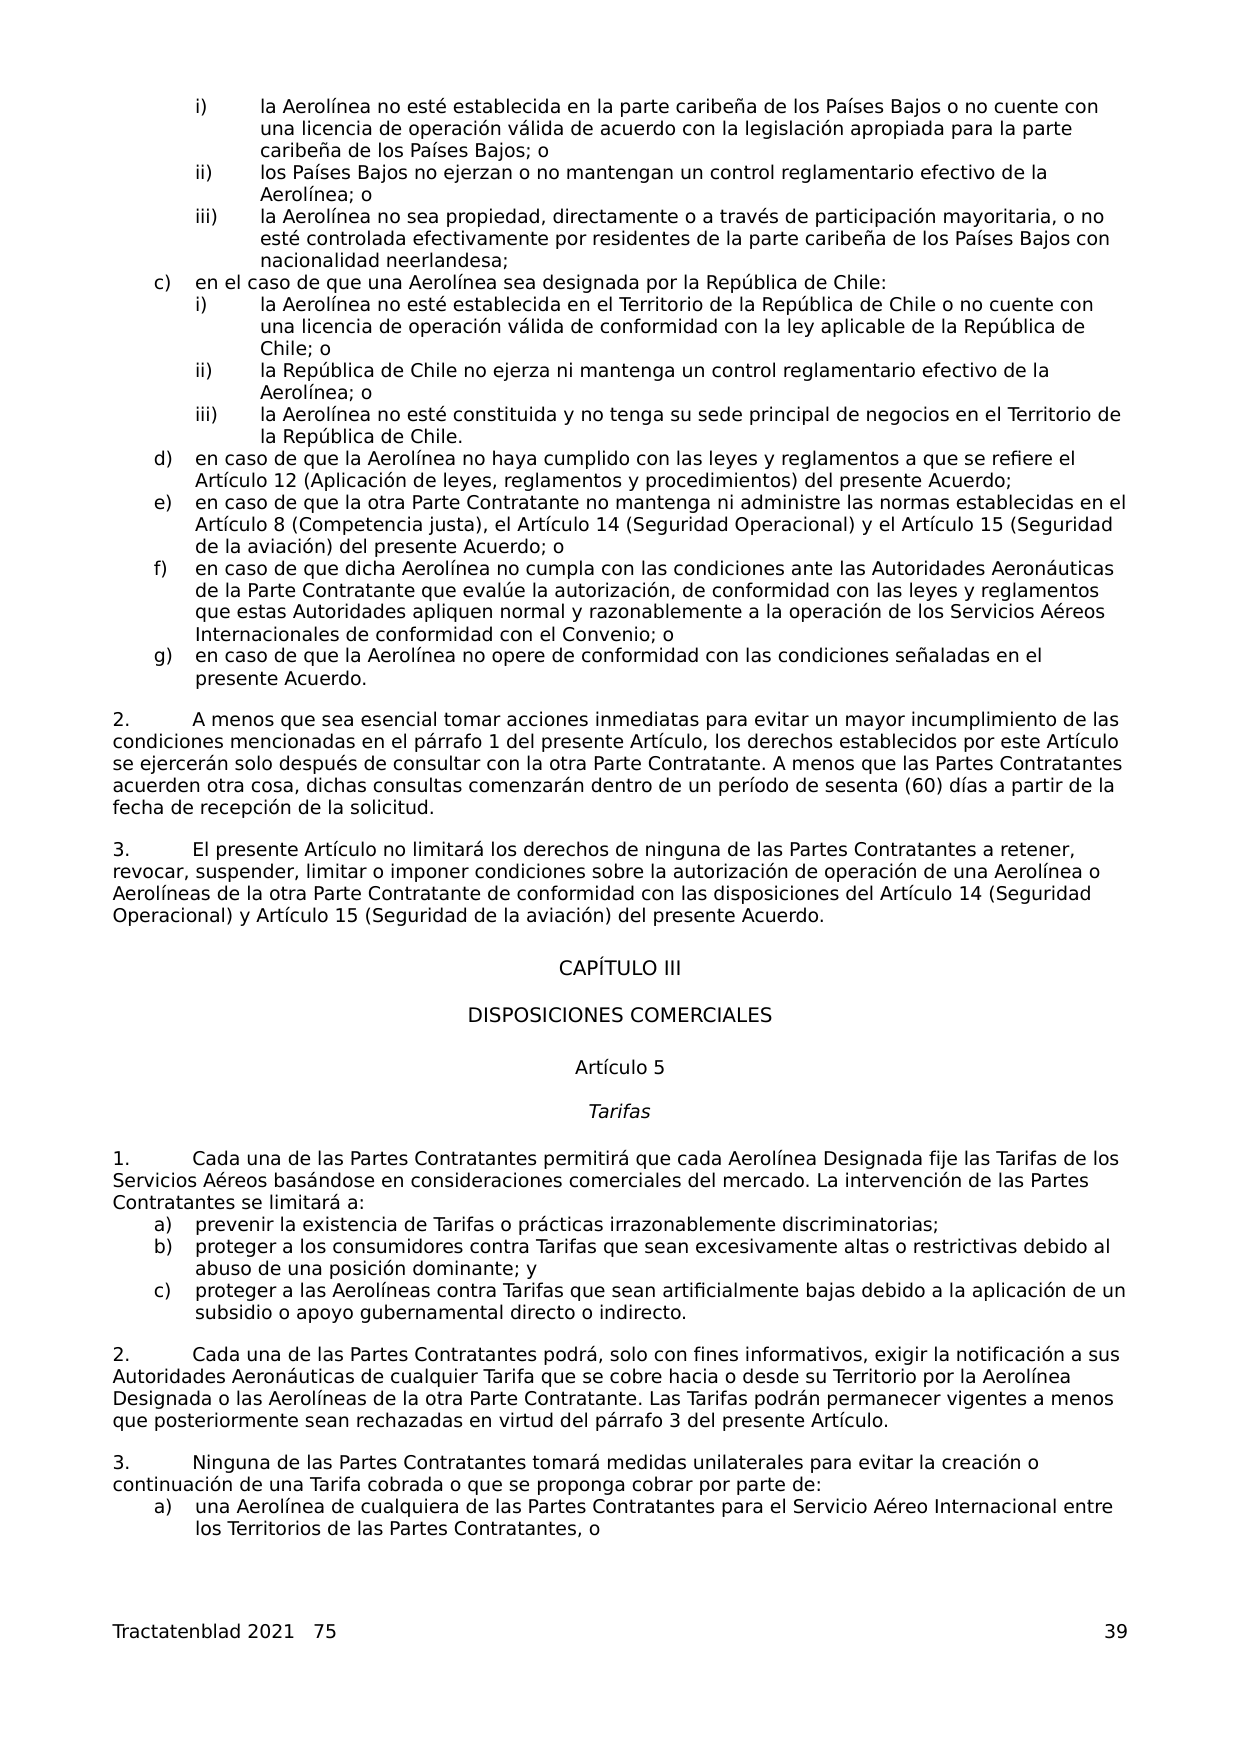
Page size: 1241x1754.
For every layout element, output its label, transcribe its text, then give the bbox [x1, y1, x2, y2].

text 2. Cada una de las Partes Contratantes podrá, solo con fines informativos, exigir la notificación a sus Autoridades Aeronáuticas de cualquier Tarifa que se cobre hacia o desde su Territorio por la Aerolínea Designada o las Aerolíneas de la otra Parte Contratante. Las Tarifas podrán permanecer vigentes a menos que posteriormente sean rechazadas en virtud del párrafo 3 del presente Artículo. [112, 1344, 1128, 1432]
text e) en caso de que la otra Parte Contratante no mantenga ni administre las normas establecidas en el Artículo 8 (Competencia justa), el Artículo 14 (Seguridad Operacional) y el Artículo 15 (Seguridad de la aviación) del presente Acuerdo; o [153, 492, 1128, 557]
text d) en caso de que la Aerolínea no haya cumplido con las leyes y reglamentos a que se refiere el Artículo 12 (Aplicación de leyes, reglamentos y procedimientos) del presente Acuerdo; [153, 448, 1128, 492]
text ii) los Países Bajos no ejerzan o no mantengan un control reglamentario efectivo de la Aerolínea; o [195, 162, 1128, 206]
subtitle Artículo 5 Tarifas [112, 1057, 1128, 1123]
text g) en caso de que la Aerolínea no opere de conformidad con las condiciones señaladas en el presente Acuerdo. [153, 645, 1128, 689]
text ii) la República de Chile no ejerza ni mantenga un control reglamentario efectivo de la Aerolínea; o [195, 360, 1128, 404]
subtitle CAPÍTULO III DISPOSICIONES COMERCIALES [112, 957, 1128, 1027]
text iii) la Aerolínea no esté constituida y no tenga su sede principal de negocios en el Territorio de la República de Chile. [195, 404, 1128, 448]
text 1. Cada una de las Partes Contratantes permitirá que cada Aerolínea Designada fije las Tarifas de los Servicios Aéreos basándose en consideraciones comerciales del mercado. La intervención de las Partes Contratantes se limitará a: [112, 1148, 1128, 1214]
text 3. Ninguna de las Partes Contratantes tomará medidas unilaterales para evitar la creación o continuación de una Tarifa cobrada o que se proponga cobrar por parte de: [112, 1452, 1128, 1496]
text a) prevenir la existencia de Tarifas o prácticas irrazonablemente discriminatorias; [153, 1214, 1128, 1236]
text f) en caso de que dicha Aerolínea no cumpla con las condiciones ante las Autoridades Aeronáuticas de la Parte Contratante que evalúe la autorización, de conformidad con las leyes y reglamentos que estas Autoridades apliquen normal y razonablemente a la operación de los Servicios Aéreos Internacionales de conformidad con el Convenio; o [153, 557, 1128, 645]
text 2. A menos que sea esencial tomar acciones inmediatas para evitar un mayor incumplimiento de las condiciones mencionadas en el párrafo 1 del presente Artículo, los derechos establecidos por este Artículo se ejercerán solo después de consultar con la otra Parte Contratante. A menos que las Partes Contratantes acuerden otra cosa, dichas consultas comenzarán dentro de un período de sesenta (60) días a partir de la fecha de recepción de la solicitud. [112, 709, 1128, 819]
text c) proteger a las Aerolíneas contra Tarifas que sean artificialmente bajas debido a la aplicación de un subsidio o apoyo gubernamental directo o indirecto. [153, 1280, 1128, 1324]
text iii) la Aerolínea no sea propiedad, directamente o a través de participación mayoritaria, o no esté controlada efectivamente por residentes de la parte caribeña de los Países Bajos con nacionalidad neerlandesa; [195, 206, 1128, 272]
text 3. El presente Artículo no limitará los derechos de ninguna de las Partes Contratantes a retener, revocar, suspender, limitar o imponer condiciones sobre la autorización de operación de una Aerolínea o Aerolíneas de la otra Parte Contratante de conformidad con las disposiciones del Artículo 14 (Seguridad Operacional) y Artículo 15 (Seguridad de la aviación) del presente Acuerdo. [112, 839, 1128, 927]
text b) proteger a los consumidores contra Tarifas que sean excesivamente altas o restrictivas debido al abuso de una posición dominante; y [153, 1236, 1128, 1280]
text c) en el caso de que una Aerolínea sea designada por la República de Chile: [153, 272, 1128, 294]
text i) la Aerolínea no esté establecida en el Territorio de la República de Chile o no cuente con una licencia de operación válida de conformidad con la ley aplicable de la República de Chile; o [195, 294, 1128, 360]
text a) una Aerolínea de cualquiera de las Partes Contratantes para el Servicio Aéreo Internacional entre los Territorios de las Partes Contratantes, o [153, 1496, 1128, 1540]
text i) la Aerolínea no esté establecida en la parte caribeña de los Países Bajos o no cuente con una licencia de operación válida de acuerdo con la legislación apropiada para la parte caribeña de los Países Bajos; o [195, 96, 1128, 162]
